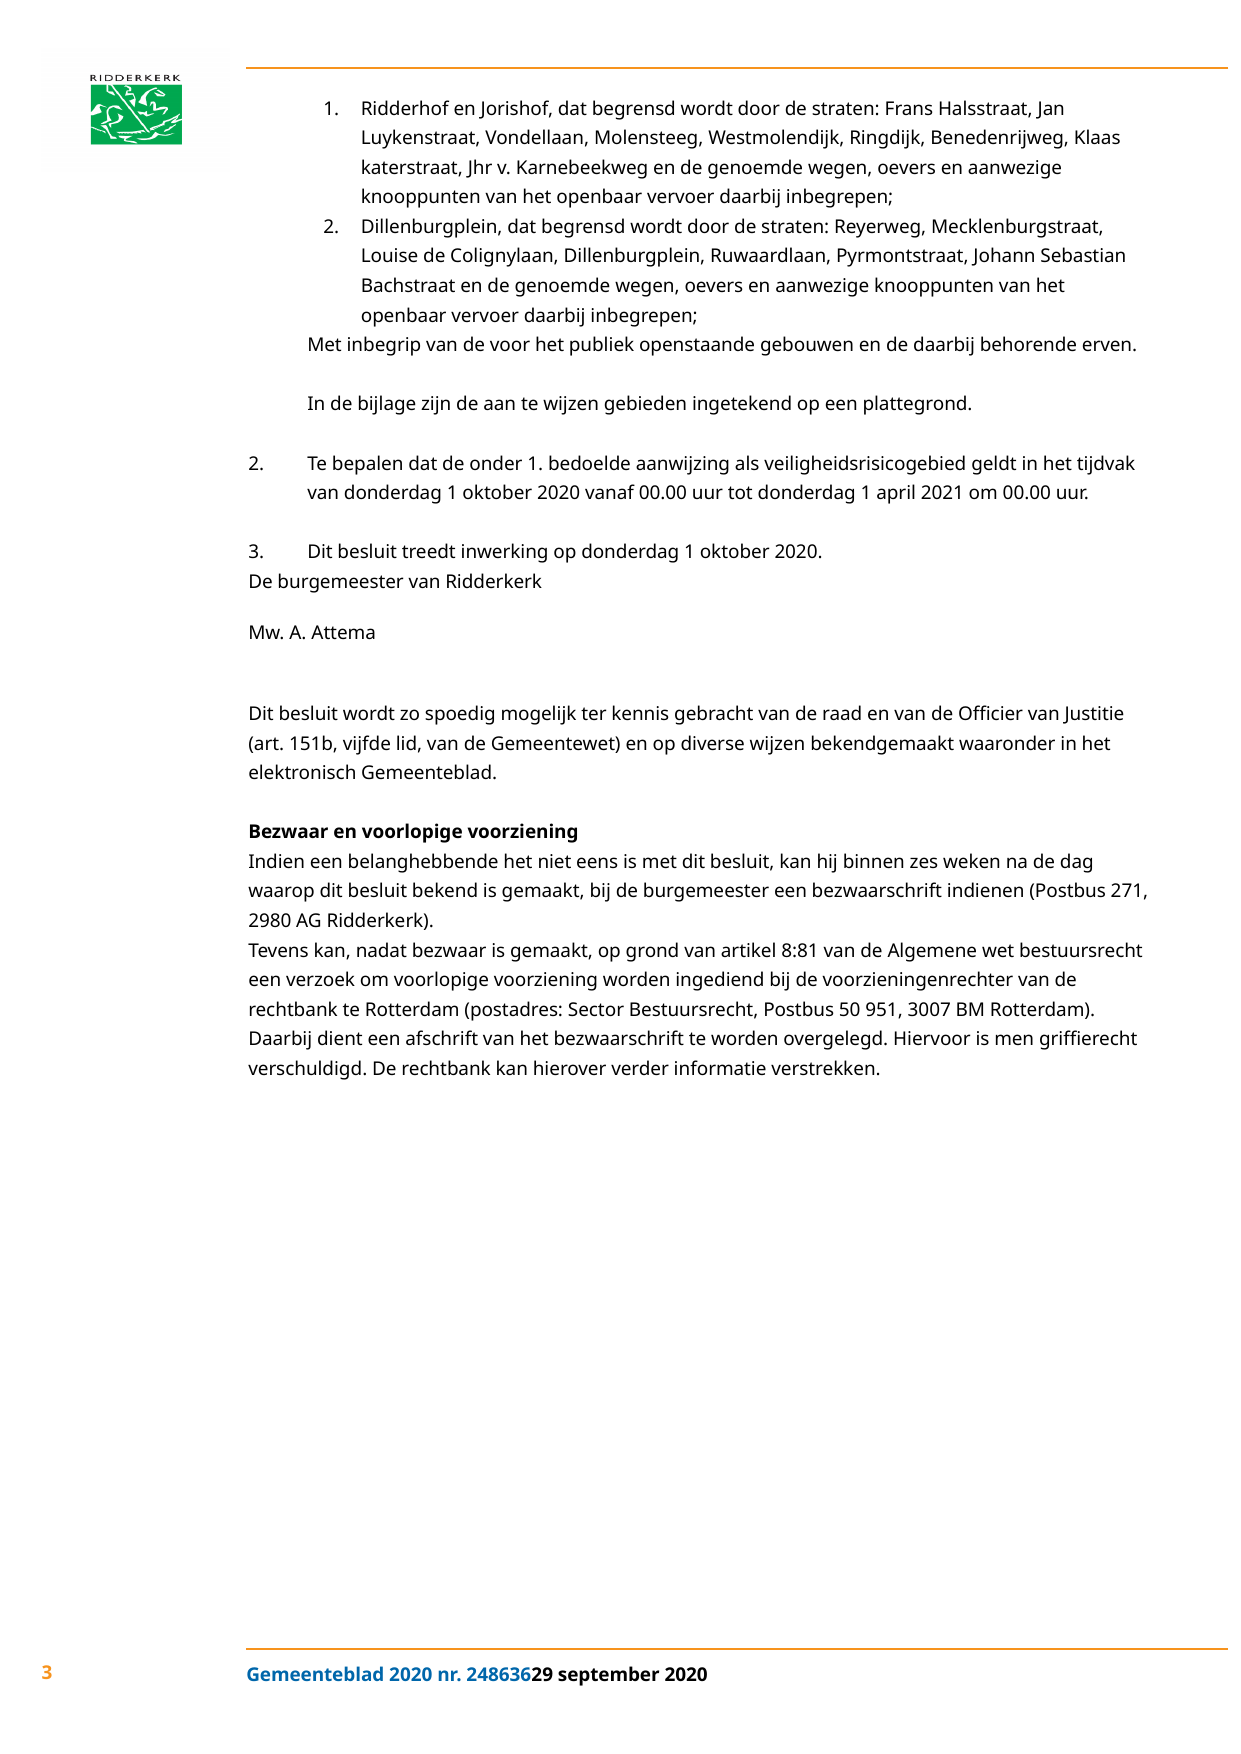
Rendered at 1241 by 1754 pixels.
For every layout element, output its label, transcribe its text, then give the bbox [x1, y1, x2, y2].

list Ridderhof en Jorishof, dat begrensd wordt door de straten: Frans Halsstraat, Jan Luykenstraat, Vondellaan, Molensteeg, Westmolendijk, Ringdijk, Benedenrijweg, Klaas katerstraat, Jhr v. Karnebeekweg en de genoemde wegen, oevers en aanwezige knooppunten van het openbaar vervoer daarbij inbegrepen; [323, 95, 1152, 209]
list Met inbegrip van de voor het publiek openstaande gebouwen en de daarbij behorende erven. [248, 331, 1152, 357]
list Dit besluit treedt inwerking op donderdag 1 oktober 2020. [248, 538, 1152, 564]
text Dit besluit wordt zo spoedig mogelijk ter kennis gebracht van de raad en van de Officier van Justitie (art. 151b, vijfde lid, van de Gemeentewet) en op diverse wijzen bekendgemaakt waaronder in het elektronisch Gemeenteblad. [248, 700, 1152, 785]
text Tevens kan, nadat bezwaar is gemaakt, op grond van artikel 8:81 van de Algemene wet bestuursrecht een verzoek om voorlopige voorziening worden ingediend bij de voorzieningenrechter van de rechtbank te Rotterdam (postadres: Sector Bestuursrecht, Postbus 50 951, 3007 BM Rotterdam). Daarbij dient een afschrift van het bezwaarschrift te worden overgelegd. Hiervoor is men griffierecht verschuldigd. De rechtbank kan hierover verder informatie verstrekken. [248, 937, 1152, 1081]
text Bezwaar en voorlopige voorziening [248, 818, 1152, 844]
text Indien een belanghebbende het niet eens is met dit besluit, kan hij binnen zes weken na de dag waarop dit besluit bekend is gemaakt, bij de burgemeester een bezwaarschrift indienen (Postbus 271, 2980 AG Ridderkerk). [248, 848, 1152, 933]
list Dillenburgplein, dat begrensd wordt door de straten: Reyerweg, Mecklenburgstraat, Louise de Colignylaan, Dillenburgplein, Ruwaardlaan, Pyrmontstraat, Johann Sebastian Bachstraat en de genoemde wegen, oevers en aanwezige knooppunten van het openbaar vervoer daarbij inbegrepen; [323, 213, 1152, 328]
list Te bepalen dat de onder 1. bedoelde aanwijzing als veiligheidsrisicogebied geldt in het tijdvak van donderdag 1 oktober 2020 vanaf 00.00 uur tot donderdag 1 april 2021 om 00.00 uur. [248, 450, 1152, 505]
list In de bijlage zijn de aan te wijzen gebieden ingetekend op een plattegrond. [248, 391, 1152, 416]
picture [41, 47, 231, 172]
text De burgemeester van Ridderkerk [248, 568, 1152, 594]
text Mw. A. Attema [248, 619, 1152, 645]
